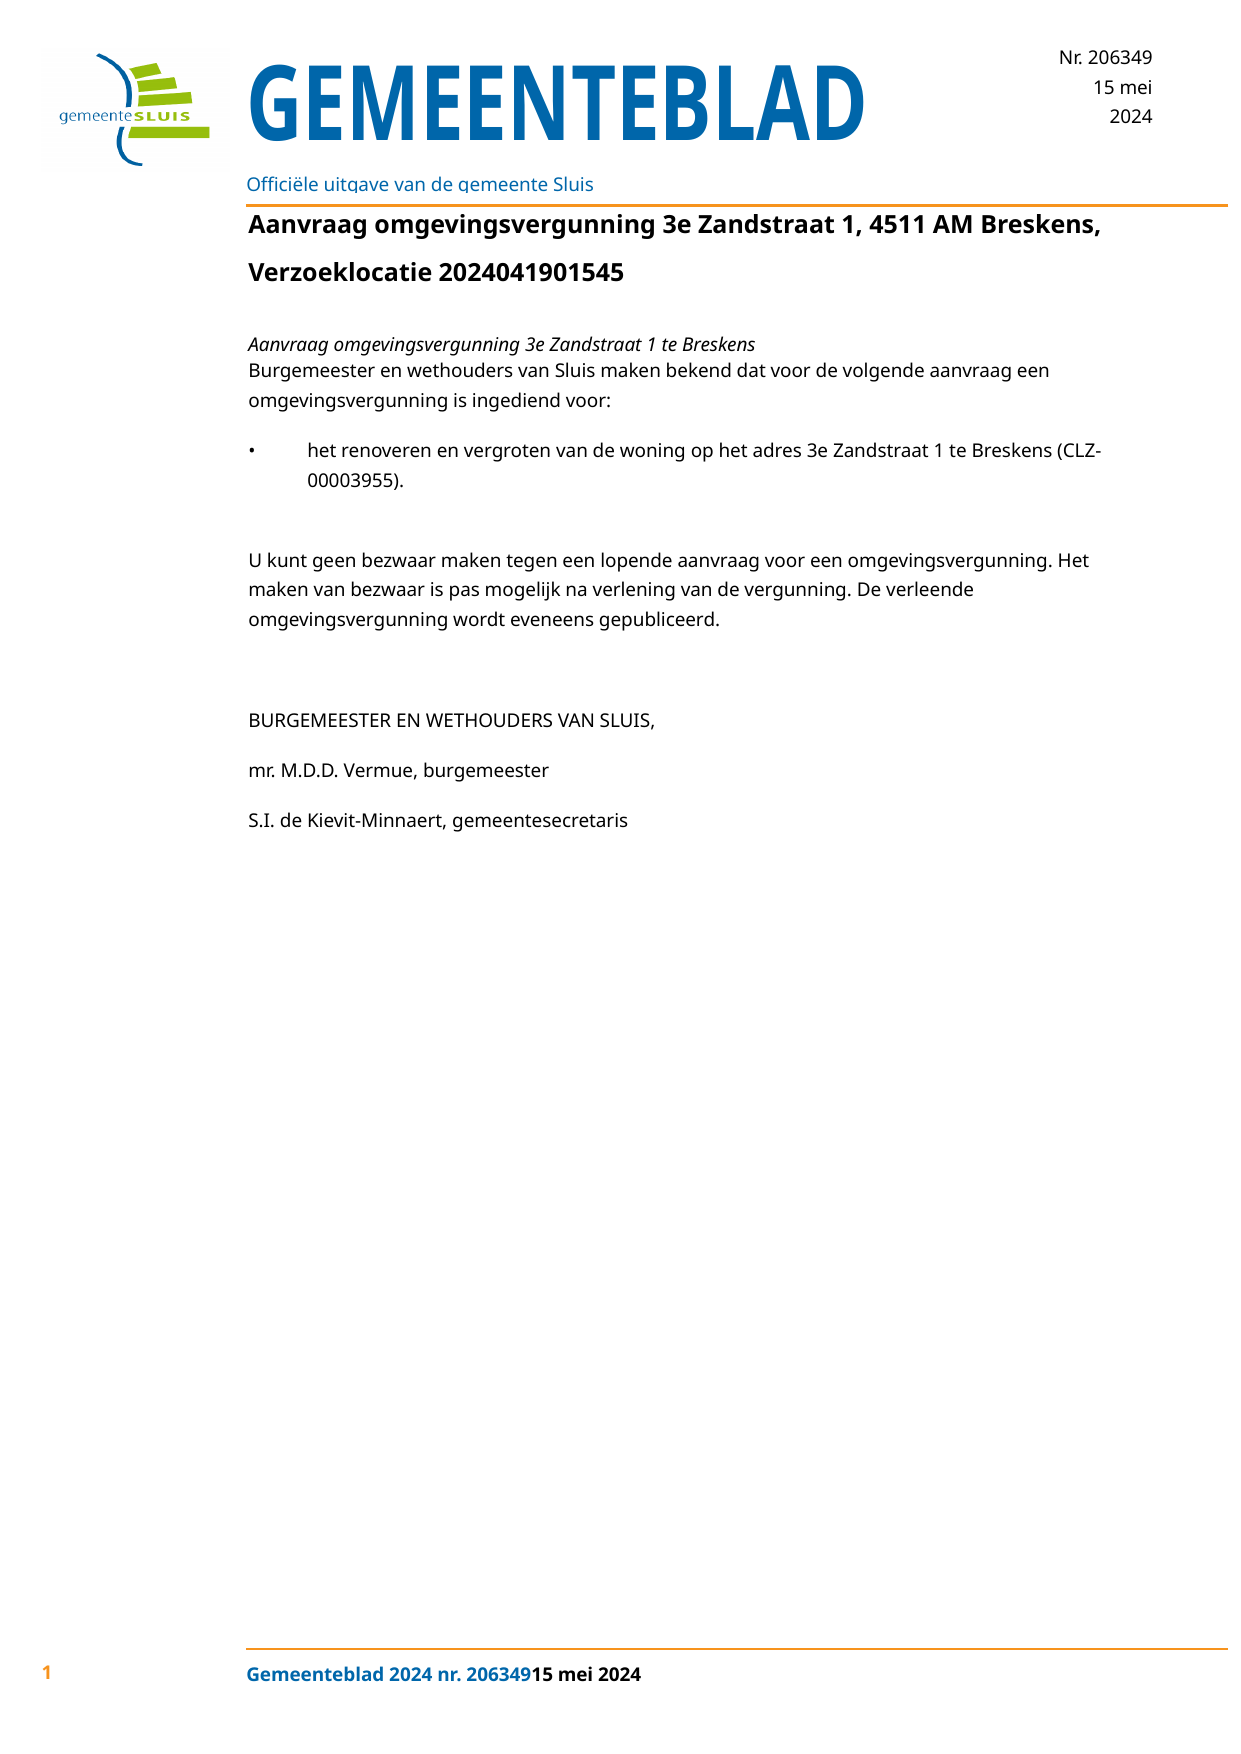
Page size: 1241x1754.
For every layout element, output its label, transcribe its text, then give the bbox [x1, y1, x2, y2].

text BURGEMEESTER EN WETHOUDERS VAN SLUIS, [248, 707, 1152, 732]
text Aanvraag omgevingsvergunning 3e Zandstraat 1 te Breskens [248, 331, 1152, 357]
list het renoveren en vergroten van de woning op het adres 3e Zandstraat 1 te Breskens (CLZ-00003955). [248, 437, 1152, 492]
text S.I. de Kievit-Minnaert, gemeentesecretaris [248, 808, 1152, 833]
text U kunt geen bezwaar maken tegen een lopende aanvraag voor een omgevingsvergunning. Het maken van bezwaar is pas mogelijk na verlening van de vergunning. De verleende omgevingsvergunning wordt eveneens gepubliceerd. [248, 547, 1152, 632]
text Aanvraag omgevingsvergunning 3e Zandstraat 1, 4511 AM Breskens, Verzoeklocatie 2024041901545 [248, 207, 1152, 288]
text Burgemeester en wethouders van Sluis maken bekend dat voor de volgende aanvraag een omgevingsvergunning is ingediend voor: [248, 357, 1152, 412]
text mr. M.D.D. Vermue, burgemeester [248, 757, 1152, 783]
picture [41, 47, 231, 172]
